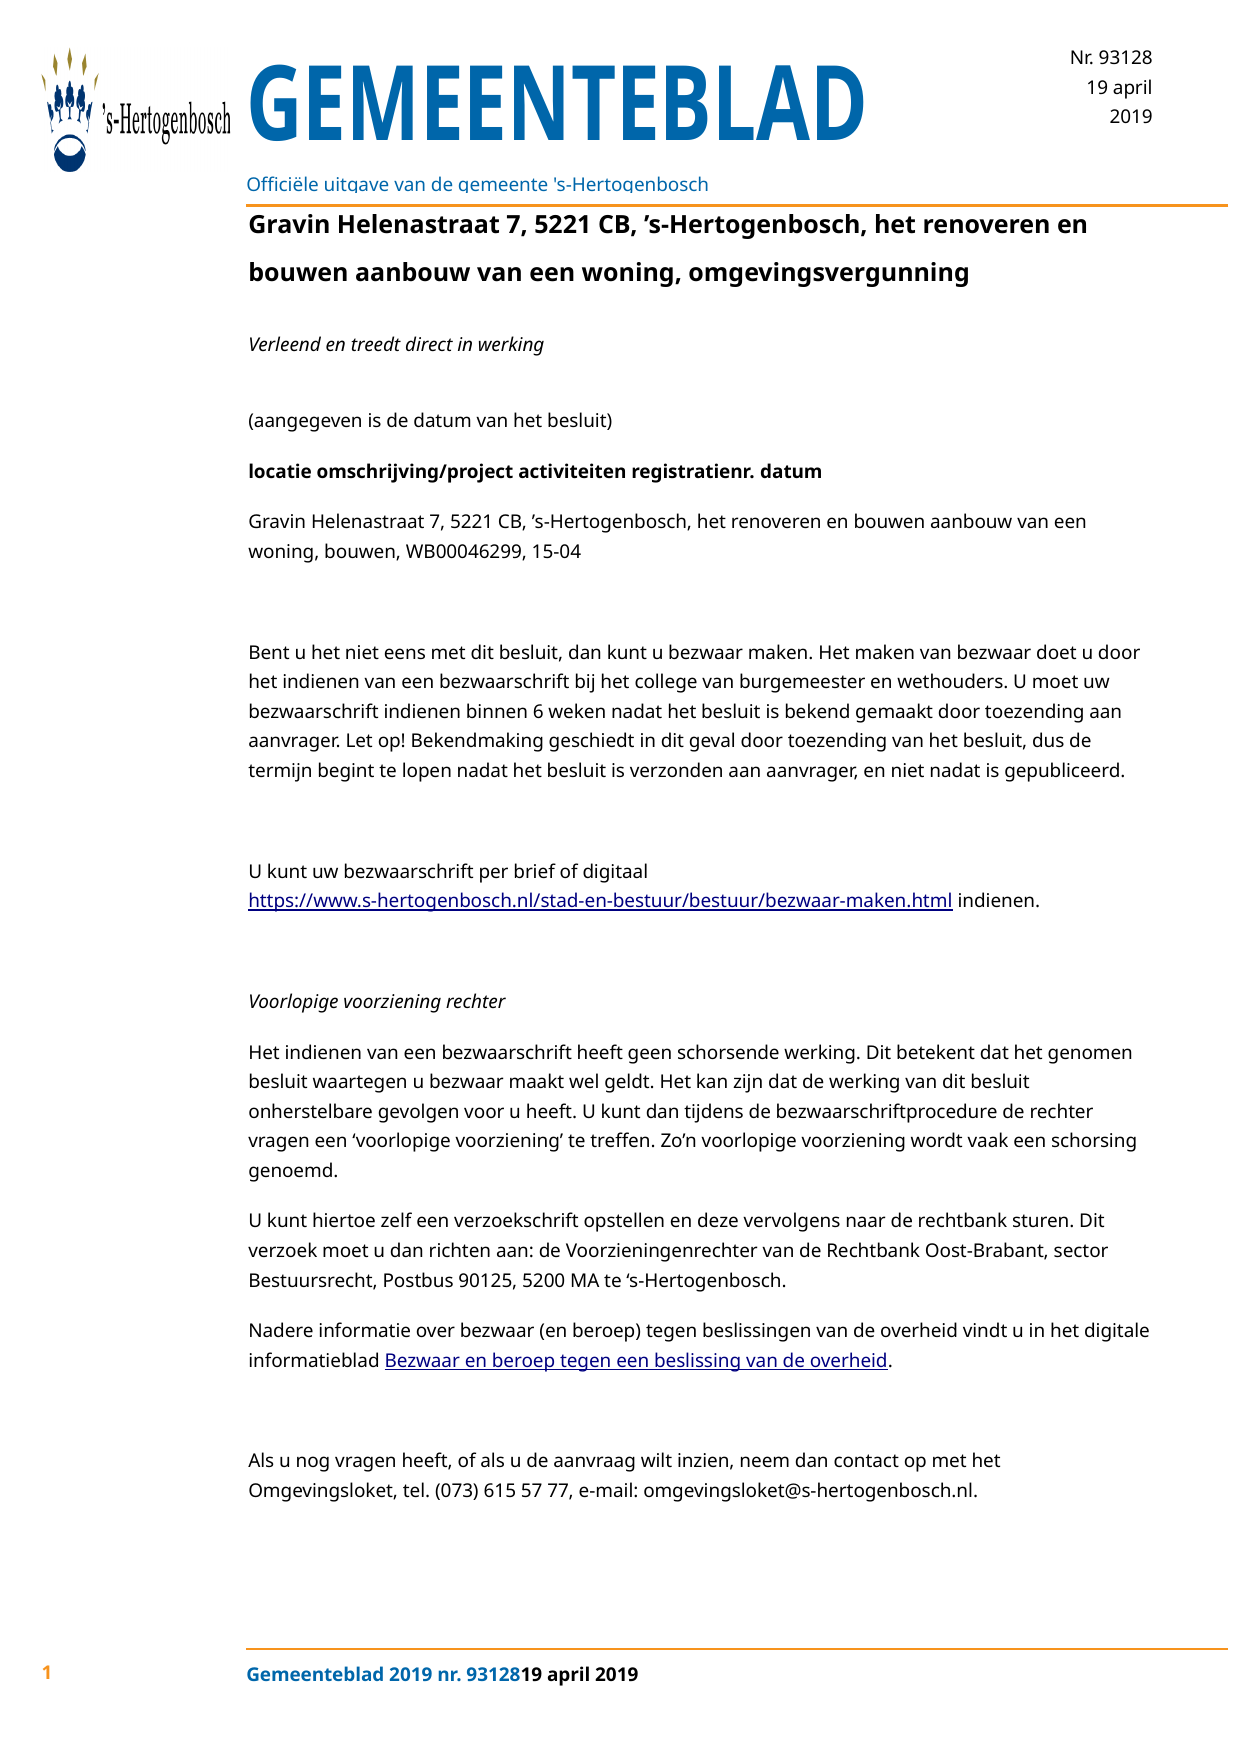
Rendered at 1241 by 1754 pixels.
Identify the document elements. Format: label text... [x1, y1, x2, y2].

text Verleend en treedt direct in werking [248, 331, 1152, 357]
text Nadere informatie over bezwaar (en beroep) tegen beslissingen van de overheid vindt u in het digitale informatieblad Bezwaar en beroep tegen een beslissing van de overheid. [248, 1317, 1152, 1372]
text Bent u het niet eens met dit besluit, dan kunt u bezwaar maken. Het maken van bezwaar doet u door het indienen van een bezwaarschrift bij het college van burgemeester en wethouders. U moet uw bezwaarschrift indienen binnen 6 weken nadat het besluit is bekend gemaakt door toezending aan aanvrager. Let op! Bekendmaking geschiedt in dit geval door toezending van het besluit, dus de termijn begint te lopen nadat het besluit is verzonden aan aanvrager, en niet nadat is gepubliceerd. [248, 639, 1152, 783]
text (aangegeven is de datum van het besluit) [248, 408, 1152, 433]
text locatie omschrijving/project activiteiten registratienr. datum [248, 458, 1152, 484]
text Gravin Helenastraat 7, 5221 CB, ’s-Hertogenbosch, het renoveren en bouwen aanbouw van een woning, bouwen, WB00046299, 15-04 [248, 508, 1152, 564]
text Voorlopige voorziening rechter [248, 988, 1152, 1014]
text U kunt uw bezwaarschrift per brief of digitaal https://www.s-hertogenbosch.nl/stad-en-bestuur/bestuur/bezwaar-maken.html indienen. [248, 858, 1152, 913]
text Als u nog vragen heeft, of als u de aanvraag wilt inzien, neem dan contact op met het Omgevingsloket, tel. (073) 615 57 77, e-mail: omgevingsloket@s-hertogenbosch.nl. [248, 1448, 1152, 1503]
text U kunt hiertoe zelf een verzoekschrift opstellen en deze vervolgens naar de rechtbank sturen. Dit verzoek moet u dan richten aan: de Voorzieningenrechter van de Rechtbank Oost-Brabant, sector Bestuursrecht, Postbus 90125, 5200 MA te ‘s-Hertogenbosch. [248, 1208, 1152, 1292]
text Het indienen van een bezwaarschrift heeft geen schorsende werking. Dit betekent dat het genomen besluit waartegen u bezwaar maakt wel geldt. Het kan zijn dat de werking van dit besluit onherstelbare gevolgen voor u heeft. U kunt dan tijdens de bezwaarschriftprocedure de rechter vragen een ‘voorlopige voorziening’ te treffen. Zo’n voorlopige voorziening wordt vaak een schorsing genoemd. [248, 1039, 1152, 1183]
picture [41, 47, 231, 172]
text Gravin Helenastraat 7, 5221 CB, ’s-Hertogenbosch, het renoveren en bouwen aanbouw van een woning, omgevingsvergunning [248, 207, 1152, 288]
